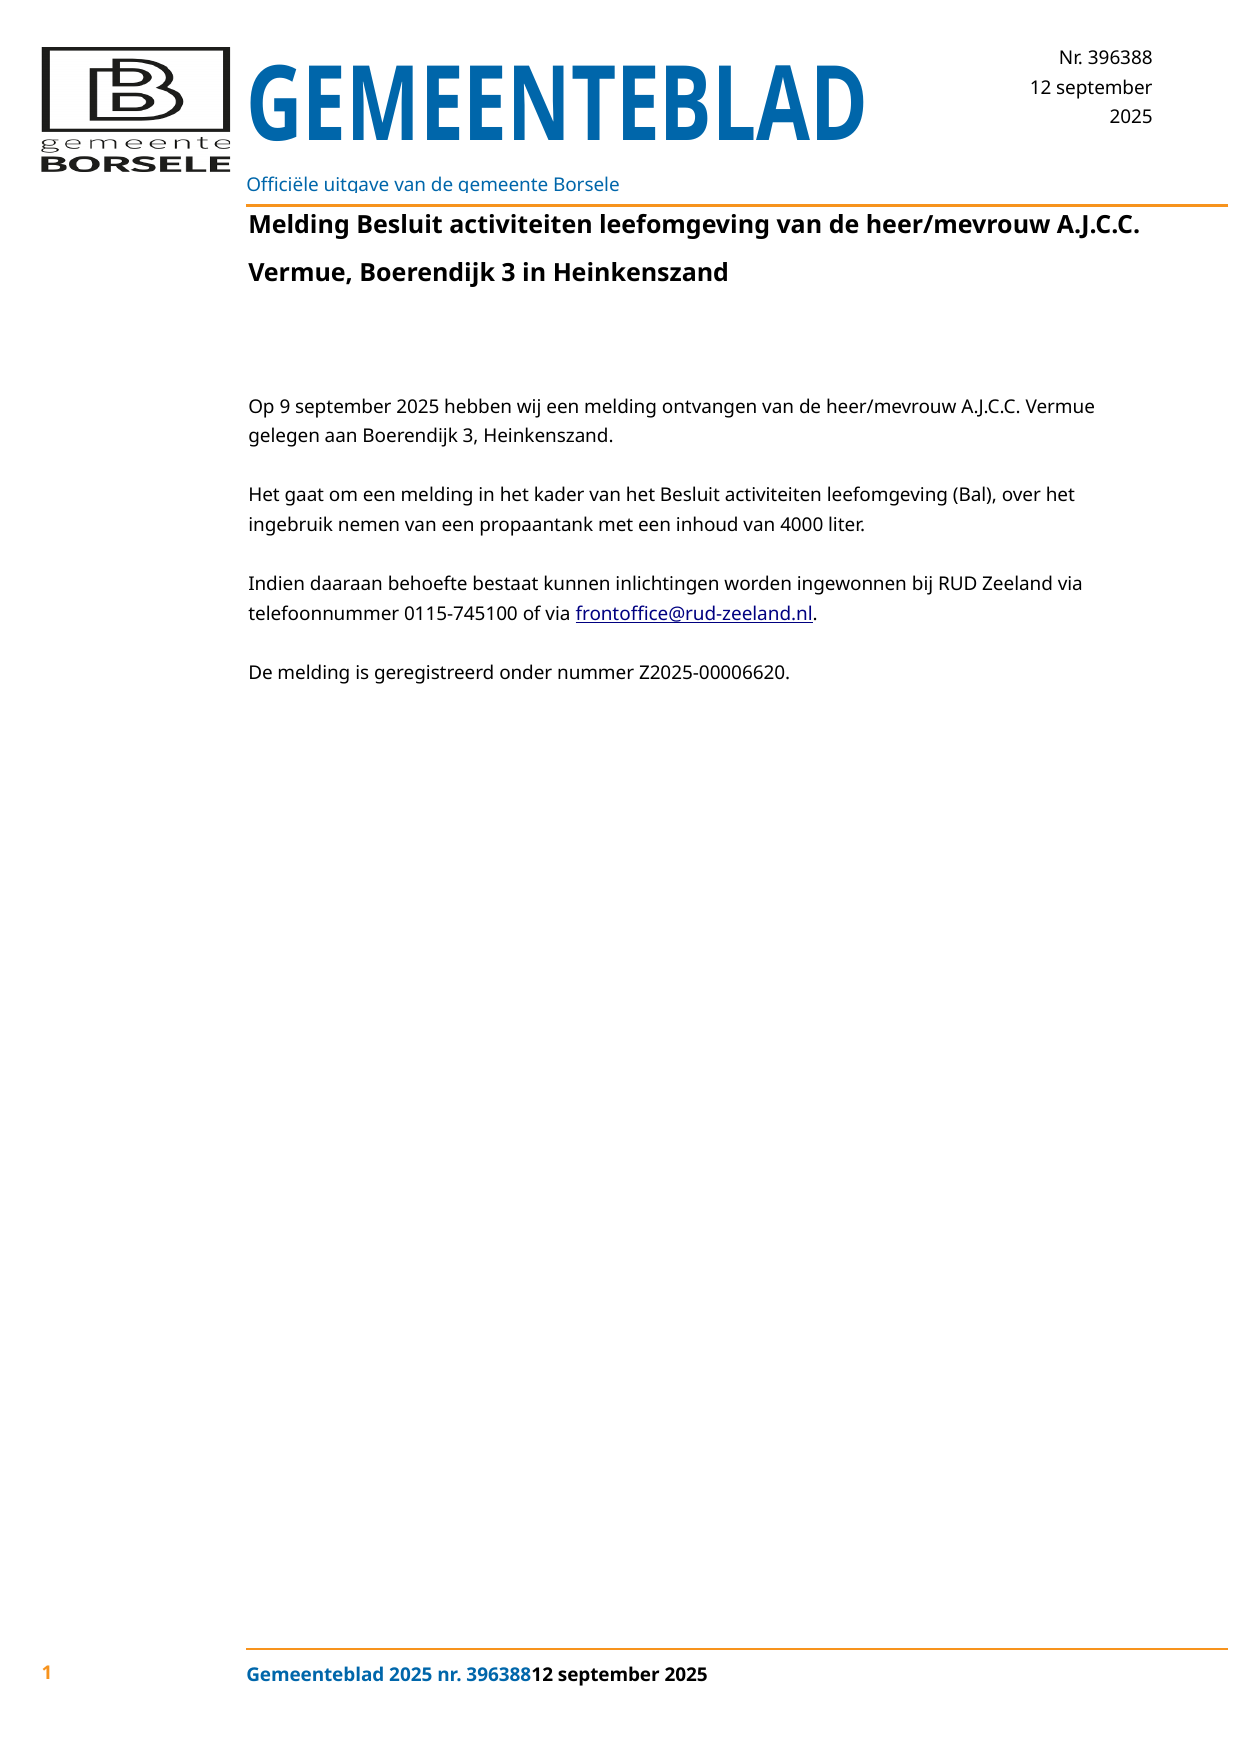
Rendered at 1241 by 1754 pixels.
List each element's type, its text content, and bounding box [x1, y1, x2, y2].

text Melding Besluit activiteiten leefomgeving van de heer/mevrouw A.J.C.C. Vermue, Boerendijk 3 in Heinkenszand [248, 207, 1152, 288]
text De melding is geregistreerd onder nummer Z2025-00006620. [248, 659, 1152, 685]
text Op 9 september 2025 hebben wij een melding ontvangen van de heer/mevrouw A.J.C.C. Vermue gelegen aan Boerendijk 3, Heinkenszand. [248, 393, 1152, 448]
picture [41, 47, 231, 172]
text Het gaat om een melding in het kader van het Besluit activiteiten leefomgeving (Bal), over het ingebruik nemen van een propaantank met een inhoud van 4000 liter. [248, 482, 1152, 537]
text Indien daaraan behoefte bestaat kunnen inlichtingen worden ingewonnen bij RUD Zeeland via telefoonnummer 0115-745100 of via frontoffice@rud-zeeland.nl. [248, 570, 1152, 626]
